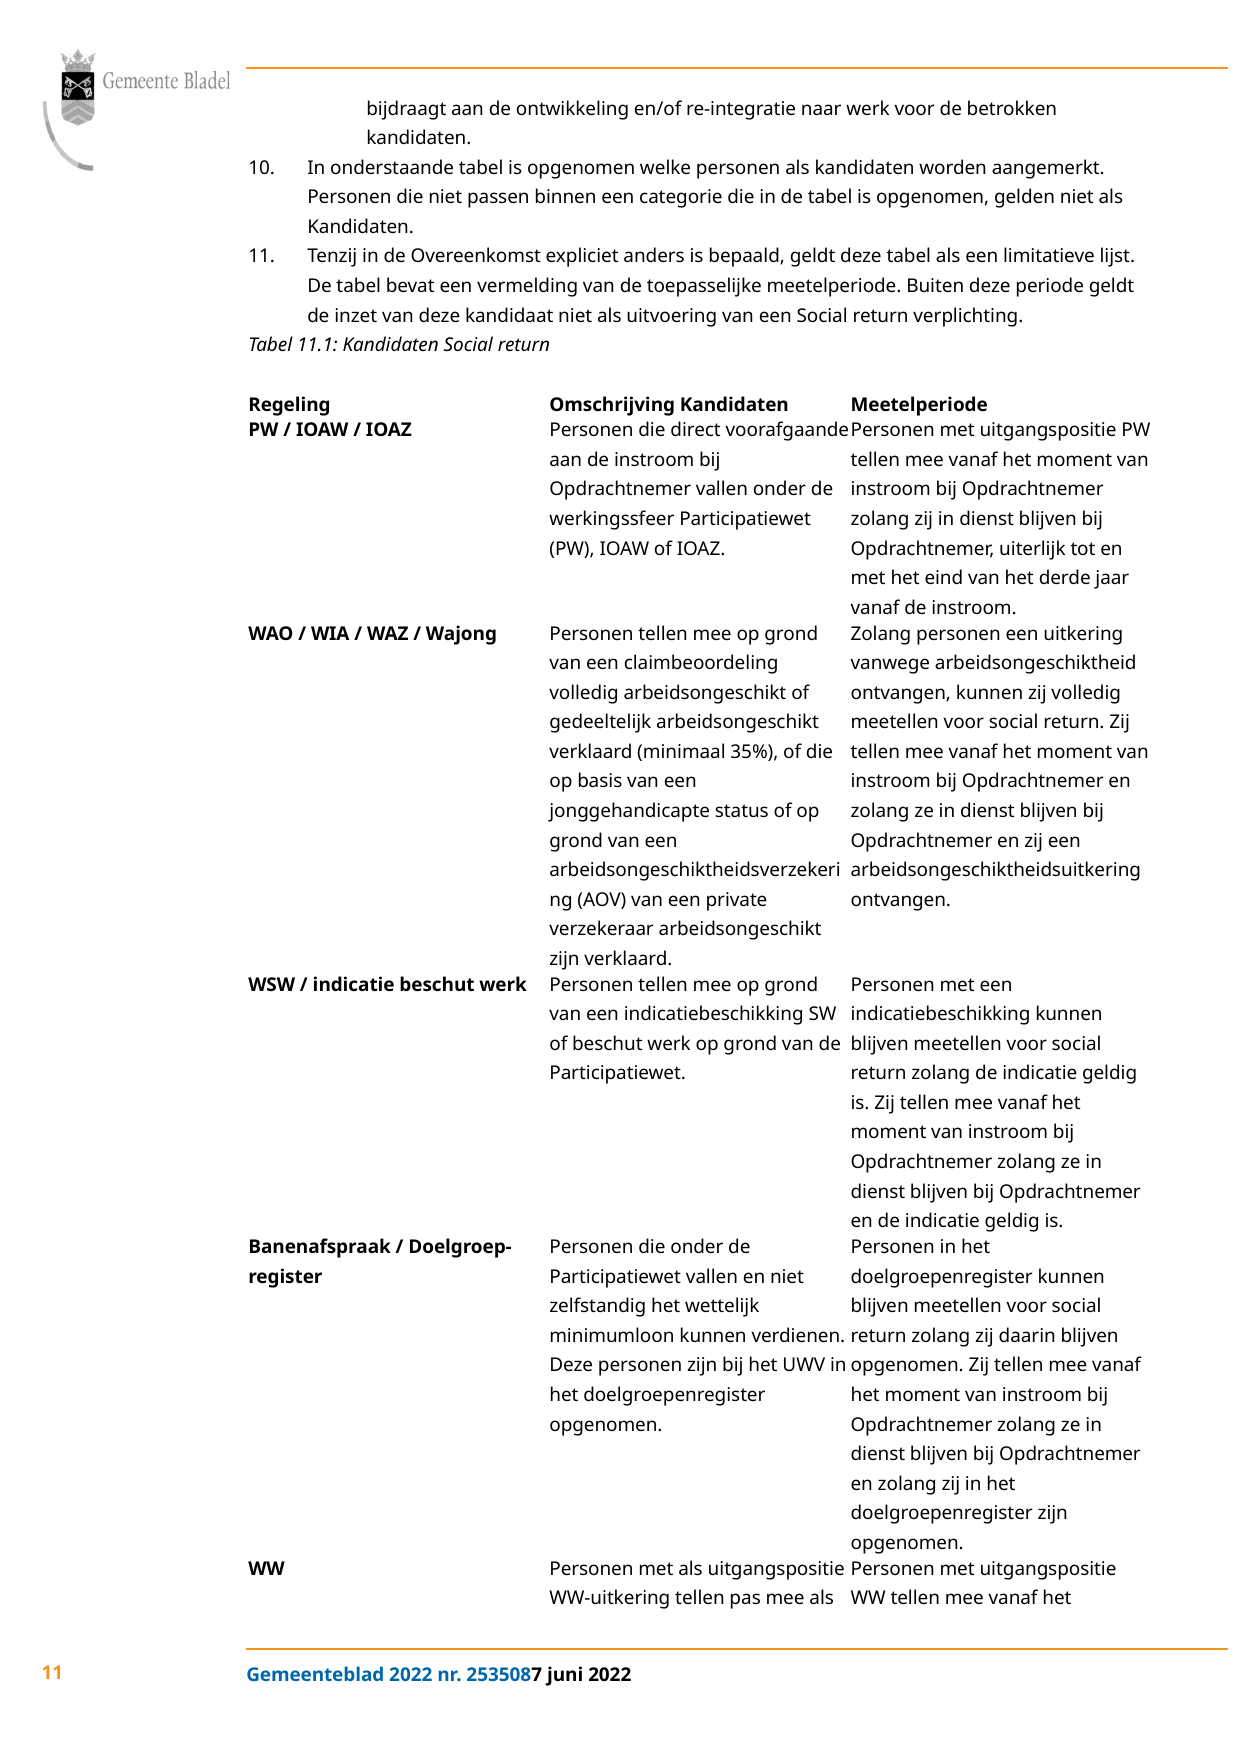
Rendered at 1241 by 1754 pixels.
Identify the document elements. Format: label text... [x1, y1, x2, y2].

table_cell Personen tellen mee op grond van een claimbeoordeling volledig arbeidsongeschikt of gedeeltelijk arbeidsongeschikt verklaard (minimaal 35%), of die op basis van een jonggehandicapte status of op grond van een arbeidsongeschiktheidsverzekering (AOV) van een private verzekeraar arbeidsongeschikt zijn verklaard. [549, 620, 850, 971]
table_header Regeling [248, 391, 549, 416]
table_cell Personen tellen mee op grond van een indicatiebeschikking SW of beschut werk op grond van de Participatiewet. [549, 971, 850, 1233]
list De tabel bevat een vermelding van de toepasselijke meetelperiode. Buiten deze periode geldt de inzet van deze kandidaat niet als uitvoering van een Social return verplichting. [248, 272, 1152, 328]
table_cell Personen met als uitgangspositie WW-uitkering tellen pas mee als [549, 1555, 850, 1610]
table_cell WW [248, 1555, 549, 1610]
table_cell WSW / indicatie beschut werk [248, 971, 549, 1233]
list Tenzij in de Overeenkomst expliciet anders is bepaald, geldt deze tabel als een limitatieve lijst. [248, 243, 1152, 268]
text Tabel 11.1: Kandidaten Social return [248, 331, 1152, 357]
table_cell Personen die direct voorafgaande aan de instroom bij Opdrachtnemer vallen onder de werkingssfeer Participatiewet (PW), IOAW of IOAZ. [549, 416, 850, 620]
table_cell Personen met uitgangspositie PW tellen mee vanaf het moment van instroom bij Opdrachtnemer zolang zij in dienst blijven bij Opdrachtnemer, uiterlijk tot en met het eind van het derde jaar vanaf de instroom. [850, 416, 1152, 620]
list bijdraagt aan de ontwikkeling en/of re-integratie naar werk voor de betrokken kandidaten. [307, 95, 1152, 150]
table_cell Banenafspraak / Doelgroep-register [248, 1233, 549, 1555]
table_header Omschrijving Kandidaten [549, 391, 850, 416]
table_cell Zolang personen een uitkering vanwege arbeidsongeschiktheid ontvangen, kunnen zij volledig meetellen voor social return. Zij tellen mee vanaf het moment van instroom bij Opdrachtnemer en zolang ze in dienst blijven bij Opdrachtnemer en zij een arbeidsongeschiktheidsuitkering ontvangen. [850, 620, 1152, 971]
table_cell PW / IOAW / IOAZ [248, 416, 549, 620]
picture [41, 47, 231, 172]
table_cell WAO / WIA / WAZ / Wajong [248, 620, 549, 971]
list In onderstaande tabel is opgenomen welke personen als kandidaten worden aangemerkt. Personen die niet passen binnen een categorie die in de tabel is opgenomen, gelden niet als Kandidaten. [248, 154, 1152, 239]
table_cell Personen in het doelgroepenregister kunnen blijven meetellen voor social return zolang zij daarin blijven opgenomen. Zij tellen mee vanaf het moment van instroom bij Opdrachtnemer zolang ze in dienst blijven bij Opdrachtnemer en zolang zij in het doelgroepenregister zijn opgenomen. [850, 1233, 1152, 1555]
table_cell Personen met een indicatiebeschikking kunnen blijven meetellen voor social return zolang de indicatie geldig is. Zij tellen mee vanaf het moment van instroom bij Opdrachtnemer zolang ze in dienst blijven bij Opdrachtnemer en de indicatie geldig is. [850, 971, 1152, 1233]
table_cell Personen die onder de Participatiewet vallen en niet zelfstandig het wettelijk minimumloon kunnen verdienen. Deze personen zijn bij het UWV in het doelgroepenregister opgenomen. [549, 1233, 850, 1555]
table_header Meetelperiode [850, 391, 1152, 416]
table_cell Personen met uitgangspositie WW tellen mee vanaf het [850, 1555, 1152, 1610]
